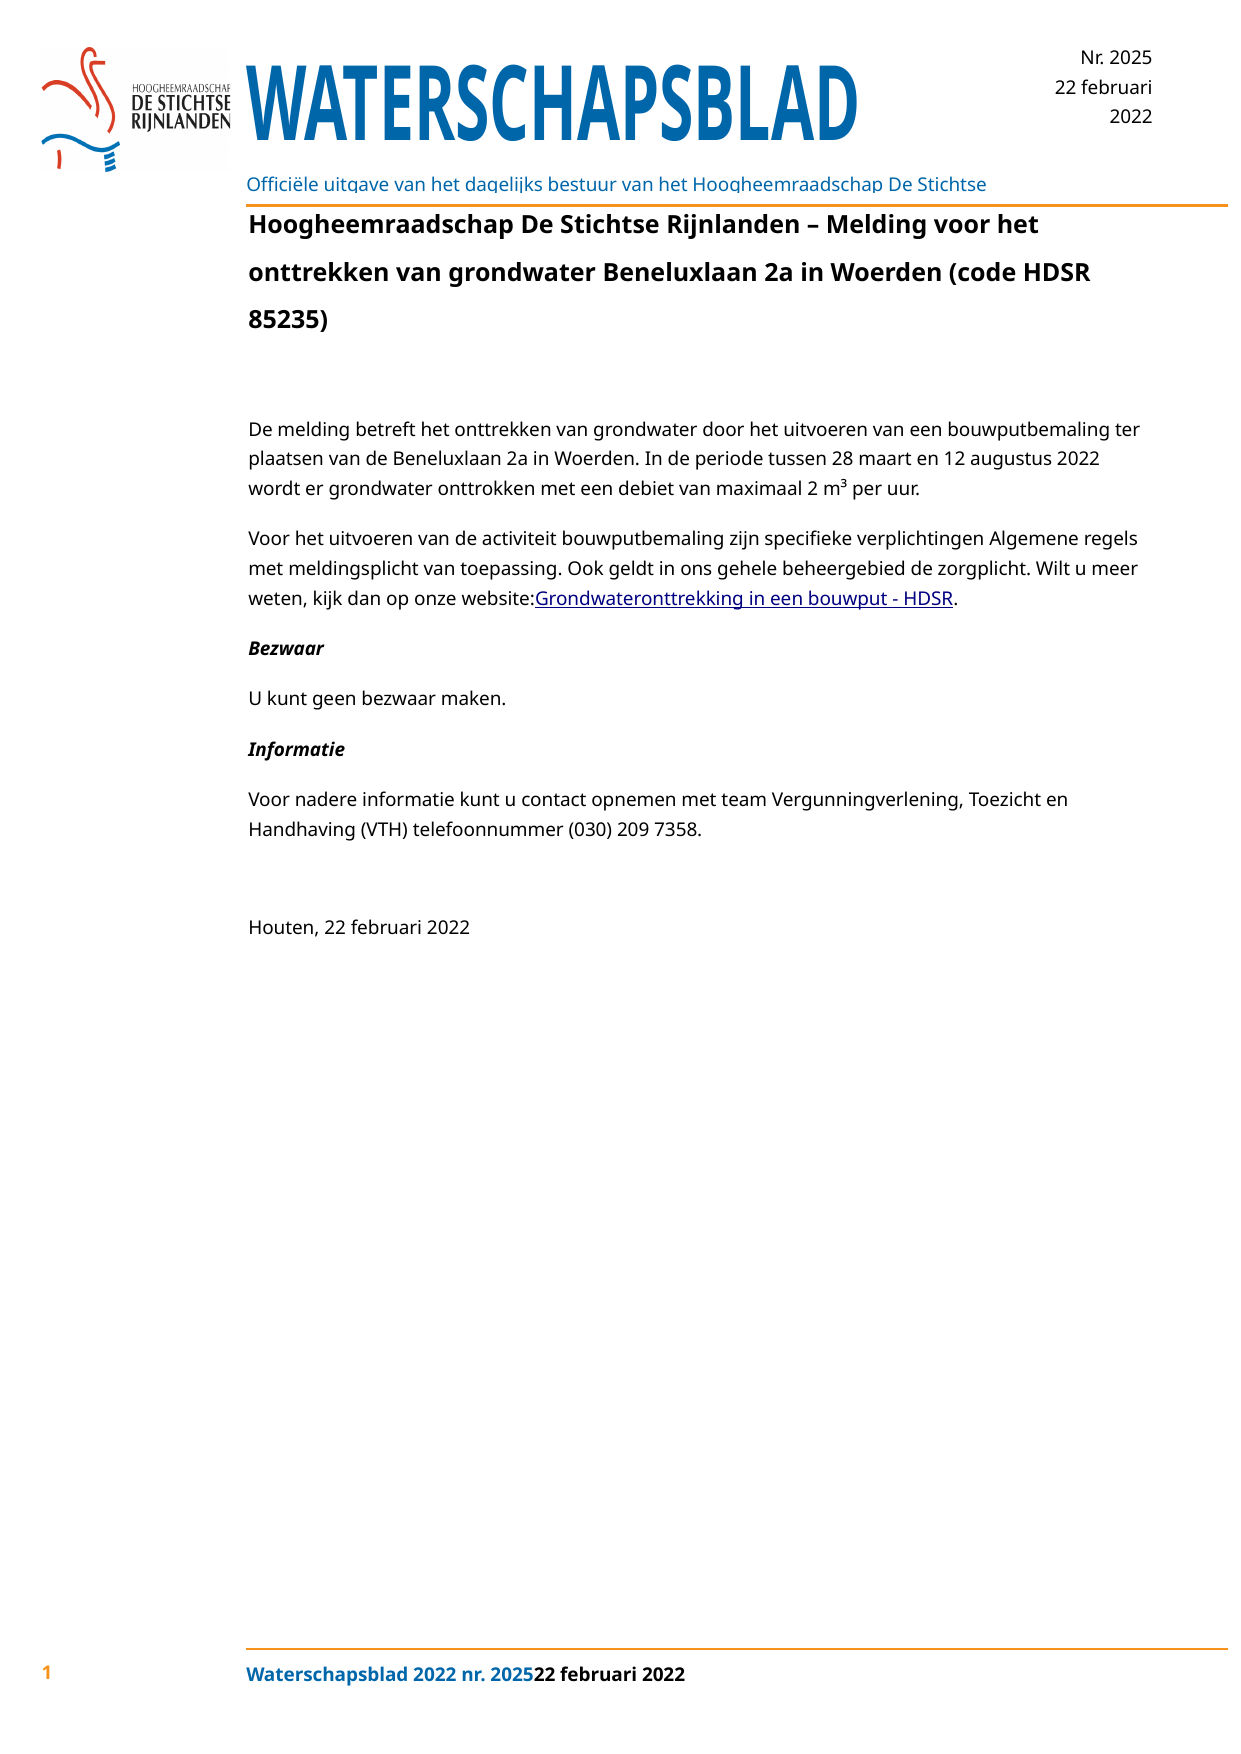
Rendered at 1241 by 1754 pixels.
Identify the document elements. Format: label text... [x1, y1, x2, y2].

text Houten, 22 februari 2022 [248, 914, 1152, 940]
text Voor het uitvoeren van de activiteit bouwputbemaling zijn specifieke verplichtingen Algemene regels met meldingsplicht van toepassing. Ook geldt in ons gehele beheergebied de zorgplicht. Wilt u meer weten, kijk dan op onze website:Grondwateronttrekking in een bouwput - HDSR. [248, 526, 1152, 610]
text Voor nadere informatie kunt u contact opnemen met team Vergunningverlening, Toezicht en Handhaving (VTH) telefoonnummer (030) 209 7358. [248, 786, 1152, 842]
text Hoogheemraadschap De Stichtse Rijnlanden – Melding voor het onttrekken van grondwater Beneluxlaan 2a in Woerden (code HDSR 85235) [248, 207, 1152, 336]
picture [41, 47, 231, 172]
text Informatie [248, 736, 1152, 762]
text U kunt geen bezwaar maken. [248, 686, 1152, 711]
text Bezwaar [248, 635, 1152, 661]
text De melding betreft het onttrekken van grondwater door het uitvoeren van een bouwputbemaling ter plaatsen van de Beneluxlaan 2a in Woerden. In de periode tussen 28 maart en 12 augustus 2022 wordt er grondwater onttrokken met een debiet van maximaal 2 m³ per uur. [248, 416, 1152, 501]
